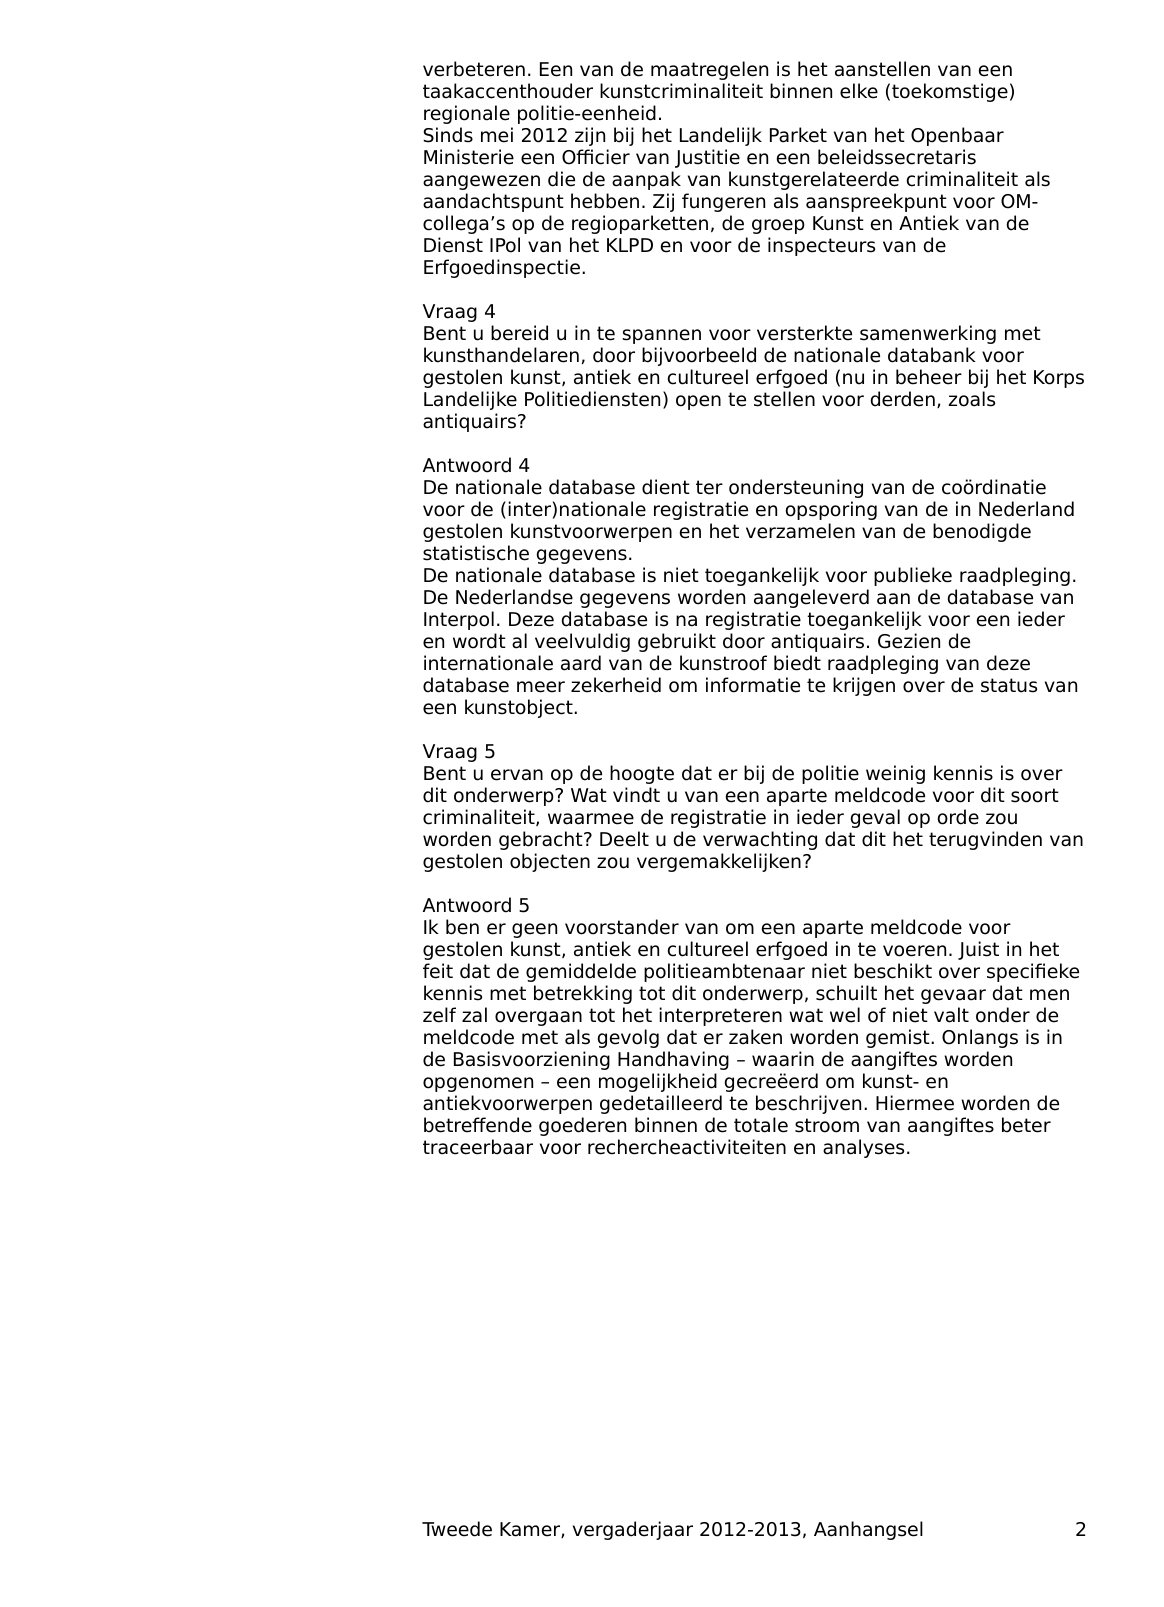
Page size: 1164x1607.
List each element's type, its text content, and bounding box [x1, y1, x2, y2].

text verbeteren. Een van de maatregelen is het aanstellen van een taakaccenthouder kunstcriminaliteit binnen elke (toekomstige) regionale politie-eenheid. [422, 59, 1087, 125]
text De nationale database is niet toegankelijk voor publieke raadpleging. De Nederlandse gegevens worden aangeleverd aan de database van Interpol. Deze database is na registratie toegankelijk voor een ieder en wordt al veelvuldig gebruikt door antiquairs. Gezien de internationale aard van de kunstroof biedt raadpleging van deze database meer zekerheid om informatie te krijgen over de status van een kunstobject. [422, 565, 1087, 719]
text Vraag 5 [422, 741, 1087, 763]
text Antwoord 4 [422, 455, 1087, 477]
text Bent u ervan op de hoogte dat er bij de politie weinig kennis is over dit onderwerp? Wat vindt u van een aparte meldcode voor dit soort criminaliteit, waarmee de registratie in ieder geval op orde zou worden gebracht? Deelt u de verwachting dat dit het terugvinden van gestolen objecten zou vergemakkelijken? [422, 763, 1087, 873]
text Ik ben er geen voorstander van om een aparte meldcode voor gestolen kunst, antiek en cultureel erfgoed in te voeren. Juist in het feit dat de gemiddelde politieambtenaar niet beschikt over specifieke kennis met betrekking tot dit onderwerp, schuilt het gevaar dat men zelf zal overgaan tot het interpreteren wat wel of niet valt onder de meldcode met als gevolg dat er zaken worden gemist. Onlangs is in de Basisvoorziening Handhaving – waarin de aangiftes worden opgenomen – een mogelijkheid gecreëerd om kunst- en antiekvoorwerpen gedetailleerd te beschrijven. Hiermee worden de betreffende goederen binnen de totale stroom van aangiftes beter traceerbaar voor rechercheactiviteiten en analyses. [422, 917, 1087, 1159]
text Vraag 4 [422, 301, 1087, 323]
text Antwoord 5 [422, 895, 1087, 917]
text Sinds mei 2012 zijn bij het Landelijk Parket van het Openbaar Ministerie een Officier van Justitie en een beleidssecretaris aangewezen die de aanpak van kunstgerelateerde criminaliteit als aandachtspunt hebben. Zij fungeren als aanspreekpunt voor OM-collega’s op de regioparketten, de groep Kunst en Antiek van de Dienst IPol van het KLPD en voor de inspecteurs van de Erfgoedinspectie. [422, 125, 1087, 279]
text De nationale database dient ter ondersteuning van de coördinatie voor de (inter)nationale registratie en opsporing van de in Nederland gestolen kunstvoorwerpen en het verzamelen van de benodigde statistische gegevens. [422, 477, 1087, 565]
text Bent u bereid u in te spannen voor versterkte samenwerking met kunsthandelaren, door bijvoorbeeld de nationale databank voor gestolen kunst, antiek en cultureel erfgoed (nu in beheer bij het Korps Landelijke Politiediensten) open te stellen voor derden, zoals antiquairs? [422, 323, 1087, 433]
